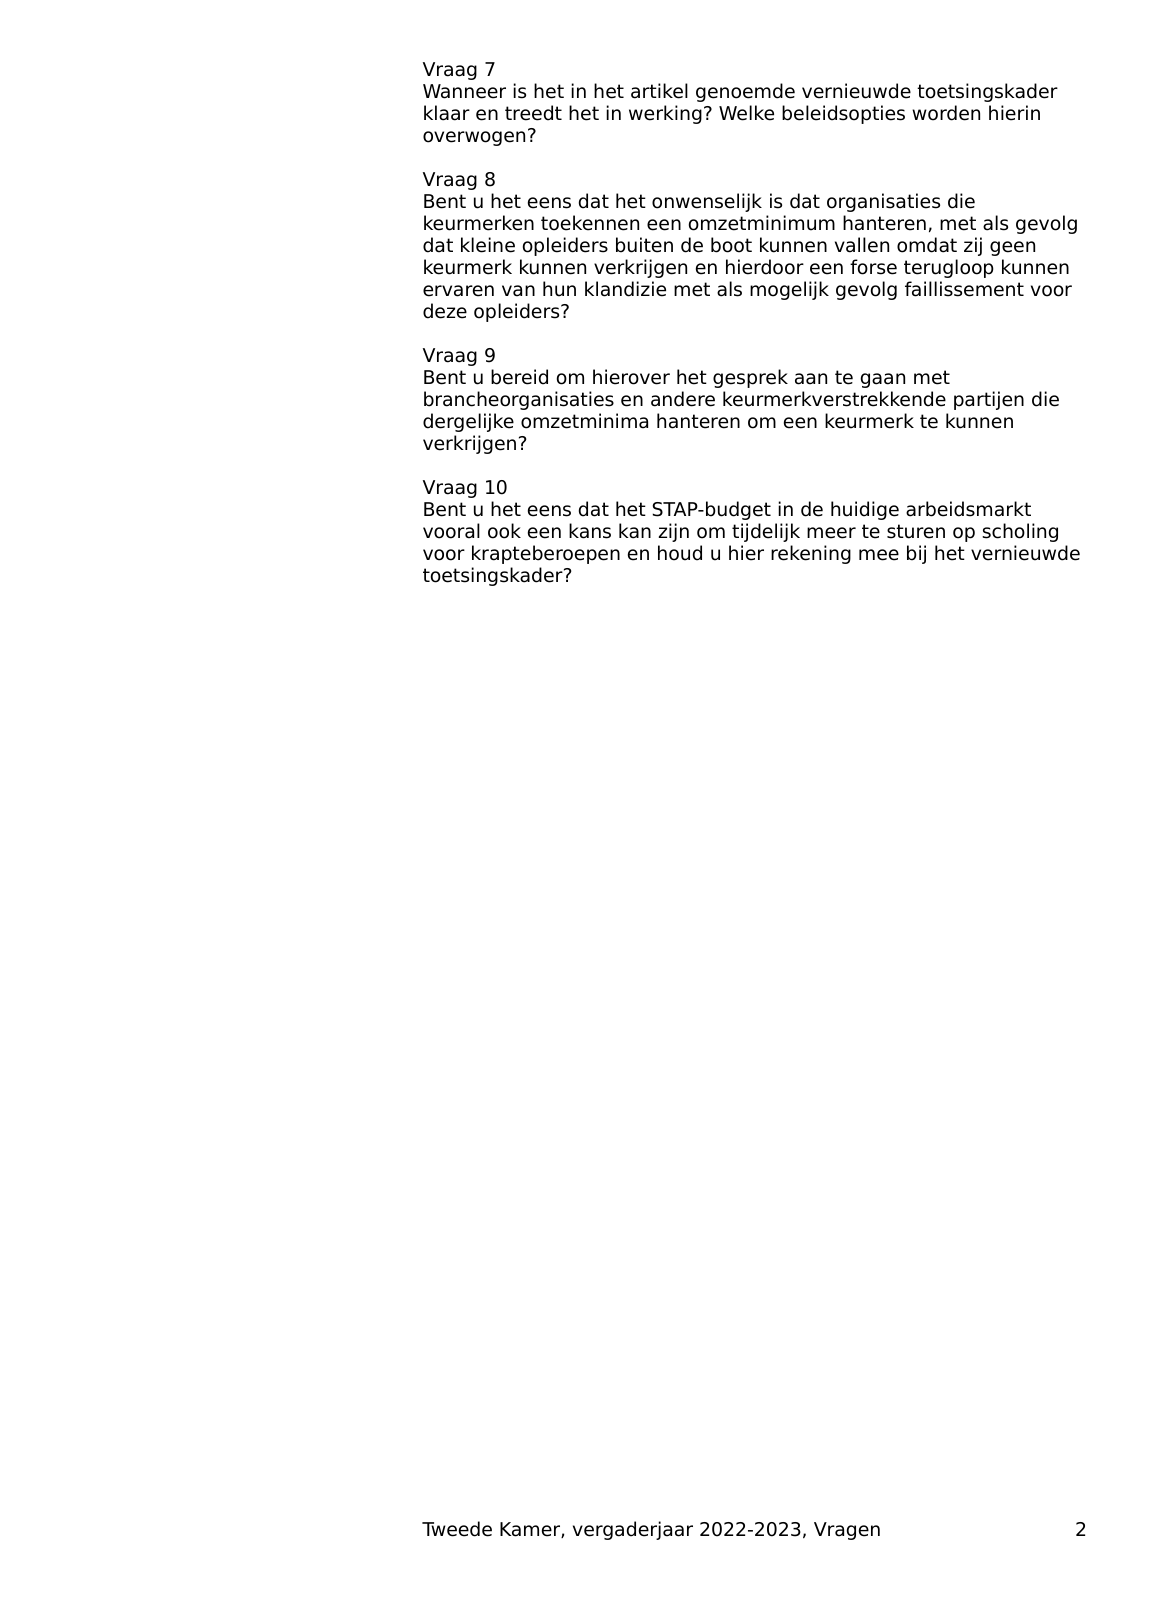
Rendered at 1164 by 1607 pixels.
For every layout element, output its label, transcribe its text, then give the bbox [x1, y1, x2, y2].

text Bent u het eens dat het STAP-budget in de huidige arbeidsmarkt vooral ook een kans kan zijn om tijdelijk meer te sturen op scholing voor krapteberoepen en houd u hier rekening mee bij het vernieuwde toetsingskader? [422, 499, 1087, 587]
text Bent u het eens dat het onwenselijk is dat organisaties die keurmerken toekennen een omzetminimum hanteren, met als gevolg dat kleine opleiders buiten de boot kunnen vallen omdat zij geen keurmerk kunnen verkrijgen en hierdoor een forse terugloop kunnen ervaren van hun klandizie met als mogelijk gevolg faillissement voor deze opleiders? [422, 191, 1087, 323]
text Vraag 8 [422, 169, 1087, 191]
text Vraag 10 [422, 477, 1087, 499]
text Vraag 7 [422, 59, 1087, 81]
text Bent u bereid om hierover het gesprek aan te gaan met brancheorganisaties en andere keurmerkverstrekkende partijen die dergelijke omzetminima hanteren om een keurmerk te kunnen verkrijgen? [422, 367, 1087, 455]
text Wanneer is het in het artikel genoemde vernieuwde toetsingskader klaar en treedt het in werking? Welke beleidsopties worden hierin overwogen? [422, 81, 1087, 147]
text Vraag 9 [422, 345, 1087, 367]
